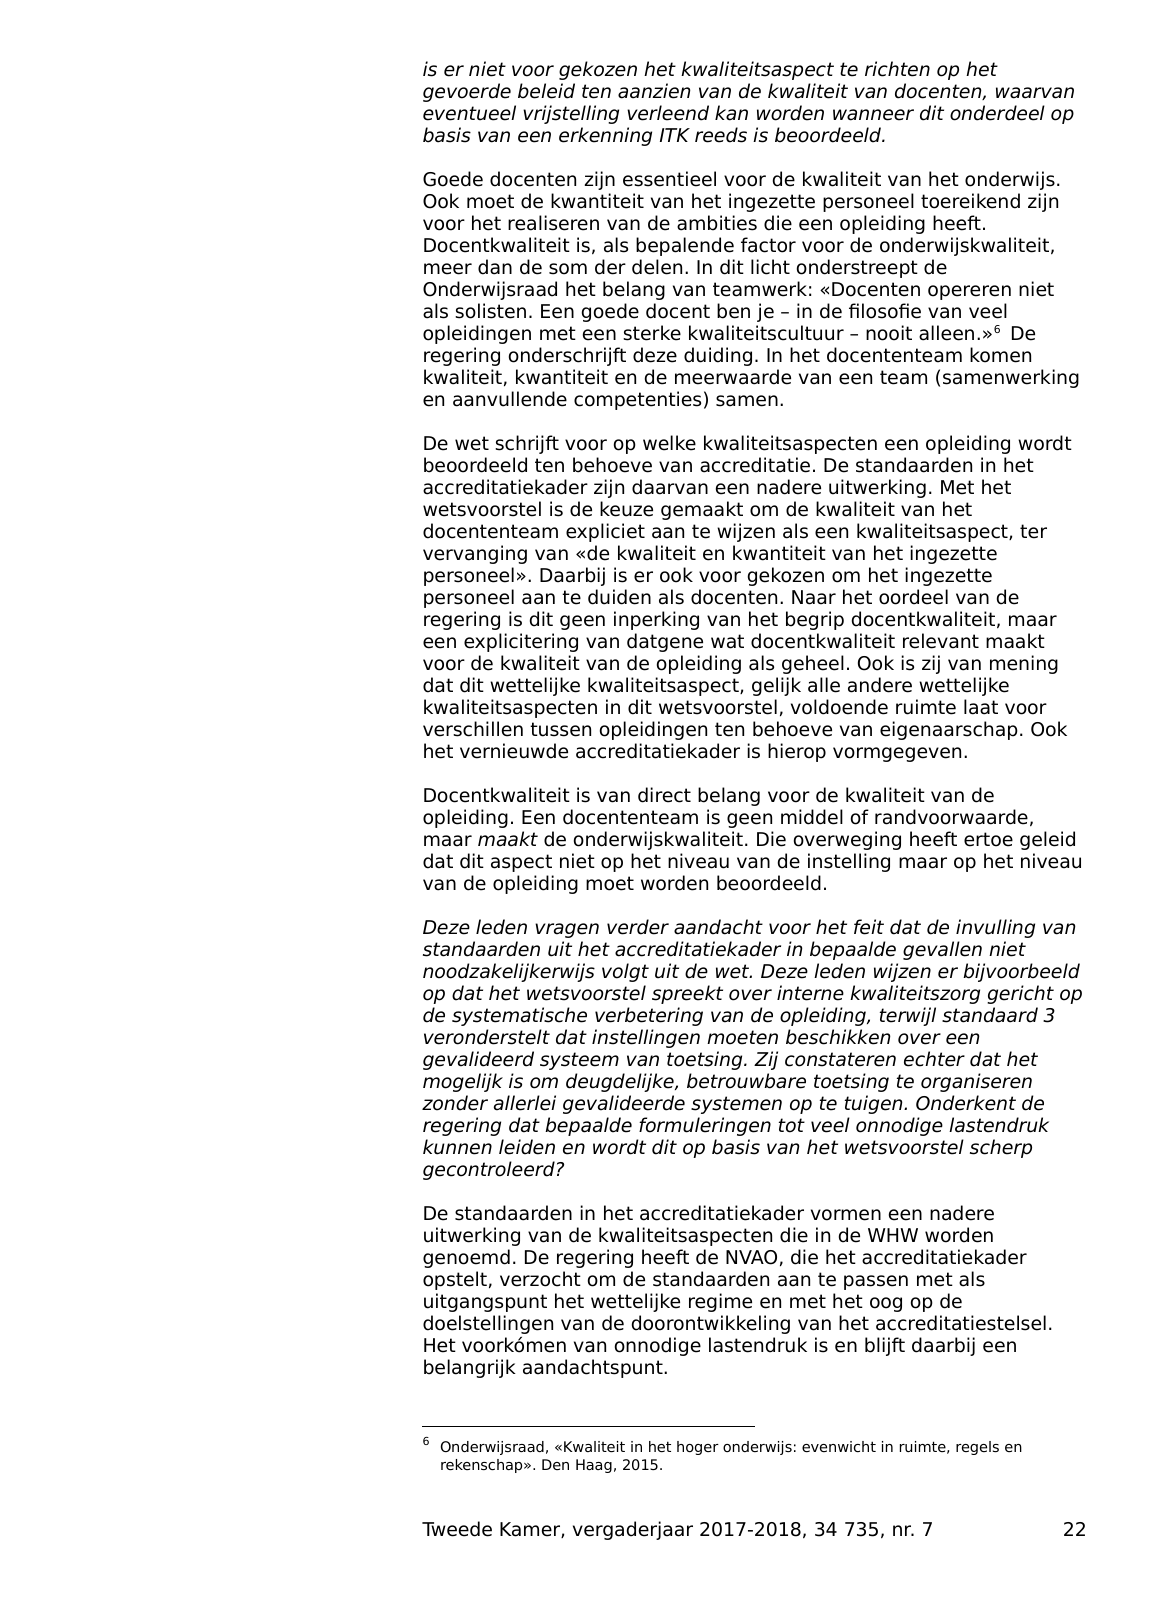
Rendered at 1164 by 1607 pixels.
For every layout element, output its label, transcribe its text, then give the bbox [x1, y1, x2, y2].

text Onderwijsraad, «Kwaliteit in het hoger onderwijs: evenwicht in ruimte, regels en rekenschap». Den Haag, 2015. [422, 1435, 1087, 1474]
text Docentkwaliteit is van direct belang voor de kwaliteit van de opleiding. Een docententeam is geen middel of randvoorwaarde, maar maakt de onderwijskwaliteit. Die overweging heeft ertoe geleid dat dit aspect niet op het niveau van de instelling maar op het niveau van de opleiding moet worden beoordeeld. [422, 785, 1087, 895]
text Deze leden vragen verder aandacht voor het feit dat de invulling van standaarden uit het accreditatiekader in bepaalde gevallen niet noodzakelijkerwijs volgt uit de wet. Deze leden wijzen er bijvoorbeeld op dat het wetsvoorstel spreekt over interne kwaliteitszorg gericht op de systematische verbetering van de opleiding, terwijl standaard 3 veronderstelt dat instellingen moeten beschikken over een gevalideerd systeem van toetsing. Zij constateren echter dat het mogelijk is om deugdelijke, betrouwbare toetsing te organiseren zonder allerlei gevalideerde systemen op te tuigen. Onderkent de regering dat bepaalde formuleringen tot veel onnodige lastendruk kunnen leiden en wordt dit op basis van het wetsvoorstel scherp gecontroleerd? [422, 917, 1087, 1181]
text is er niet voor gekozen het kwaliteitsaspect te richten op het gevoerde beleid ten aanzien van de kwaliteit van docenten, waarvan eventueel vrijstelling verleend kan worden wanneer dit onderdeel op basis van een erkenning ITK reeds is beoordeeld. [422, 59, 1087, 147]
text De wet schrijft voor op welke kwaliteitsaspecten een opleiding wordt beoordeeld ten behoeve van accreditatie. De standaarden in het accreditatiekader zijn daarvan een nadere uitwerking. Met het wetsvoorstel is de keuze gemaakt om de kwaliteit van het docententeam expliciet aan te wijzen als een kwaliteitsaspect, ter vervanging van «de kwaliteit en kwantiteit van het ingezette personeel». Daarbij is er ook voor gekozen om het ingezette personeel aan te duiden als docenten. Naar het oordeel van de regering is dit geen inperking van het begrip docentkwaliteit, maar een explicitering van datgene wat docentkwaliteit relevant maakt voor de kwaliteit van de opleiding als geheel. Ook is zij van mening dat dit wettelijke kwaliteitsaspect, gelijk alle andere wettelijke kwaliteitsaspecten in dit wetsvoorstel, voldoende ruimte laat voor verschillen tussen opleidingen ten behoeve van eigenaarschap. Ook het vernieuwde accreditatiekader is hierop vormgegeven. [422, 433, 1087, 763]
text De standaarden in het accreditatiekader vormen een nadere uitwerking van de kwaliteitsaspecten die in de WHW worden genoemd. De regering heeft de NVAO, die het accreditatiekader opstelt, verzocht om de standaarden aan te passen met als uitgangspunt het wettelijke regime en met het oog op de doelstellingen van de doorontwikkeling van het accreditatiestelsel. Het voorkómen van onnodige lastendruk is en blijft daarbij een belangrijk aandachtspunt. [422, 1203, 1087, 1379]
text Goede docenten zijn essentieel voor de kwaliteit van het onderwijs. Ook moet de kwantiteit van het ingezette personeel toereikend zijn voor het realiseren van de ambities die een opleiding heeft. Docentkwaliteit is, als bepalende factor voor de onderwijskwaliteit, meer dan de som der delen. In dit licht onderstreept de Onderwijsraad het belang van teamwerk: «Docenten opereren niet als solisten. Een goede docent ben je – in de filosofie van veel opleidingen met een sterke kwaliteitscultuur – nooit alleen.» De regering onderschrijft deze duiding. In het docententeam komen kwaliteit, kwantiteit en de meerwaarde van een team (samenwerking en aanvullende competenties) samen. [422, 169, 1087, 411]
